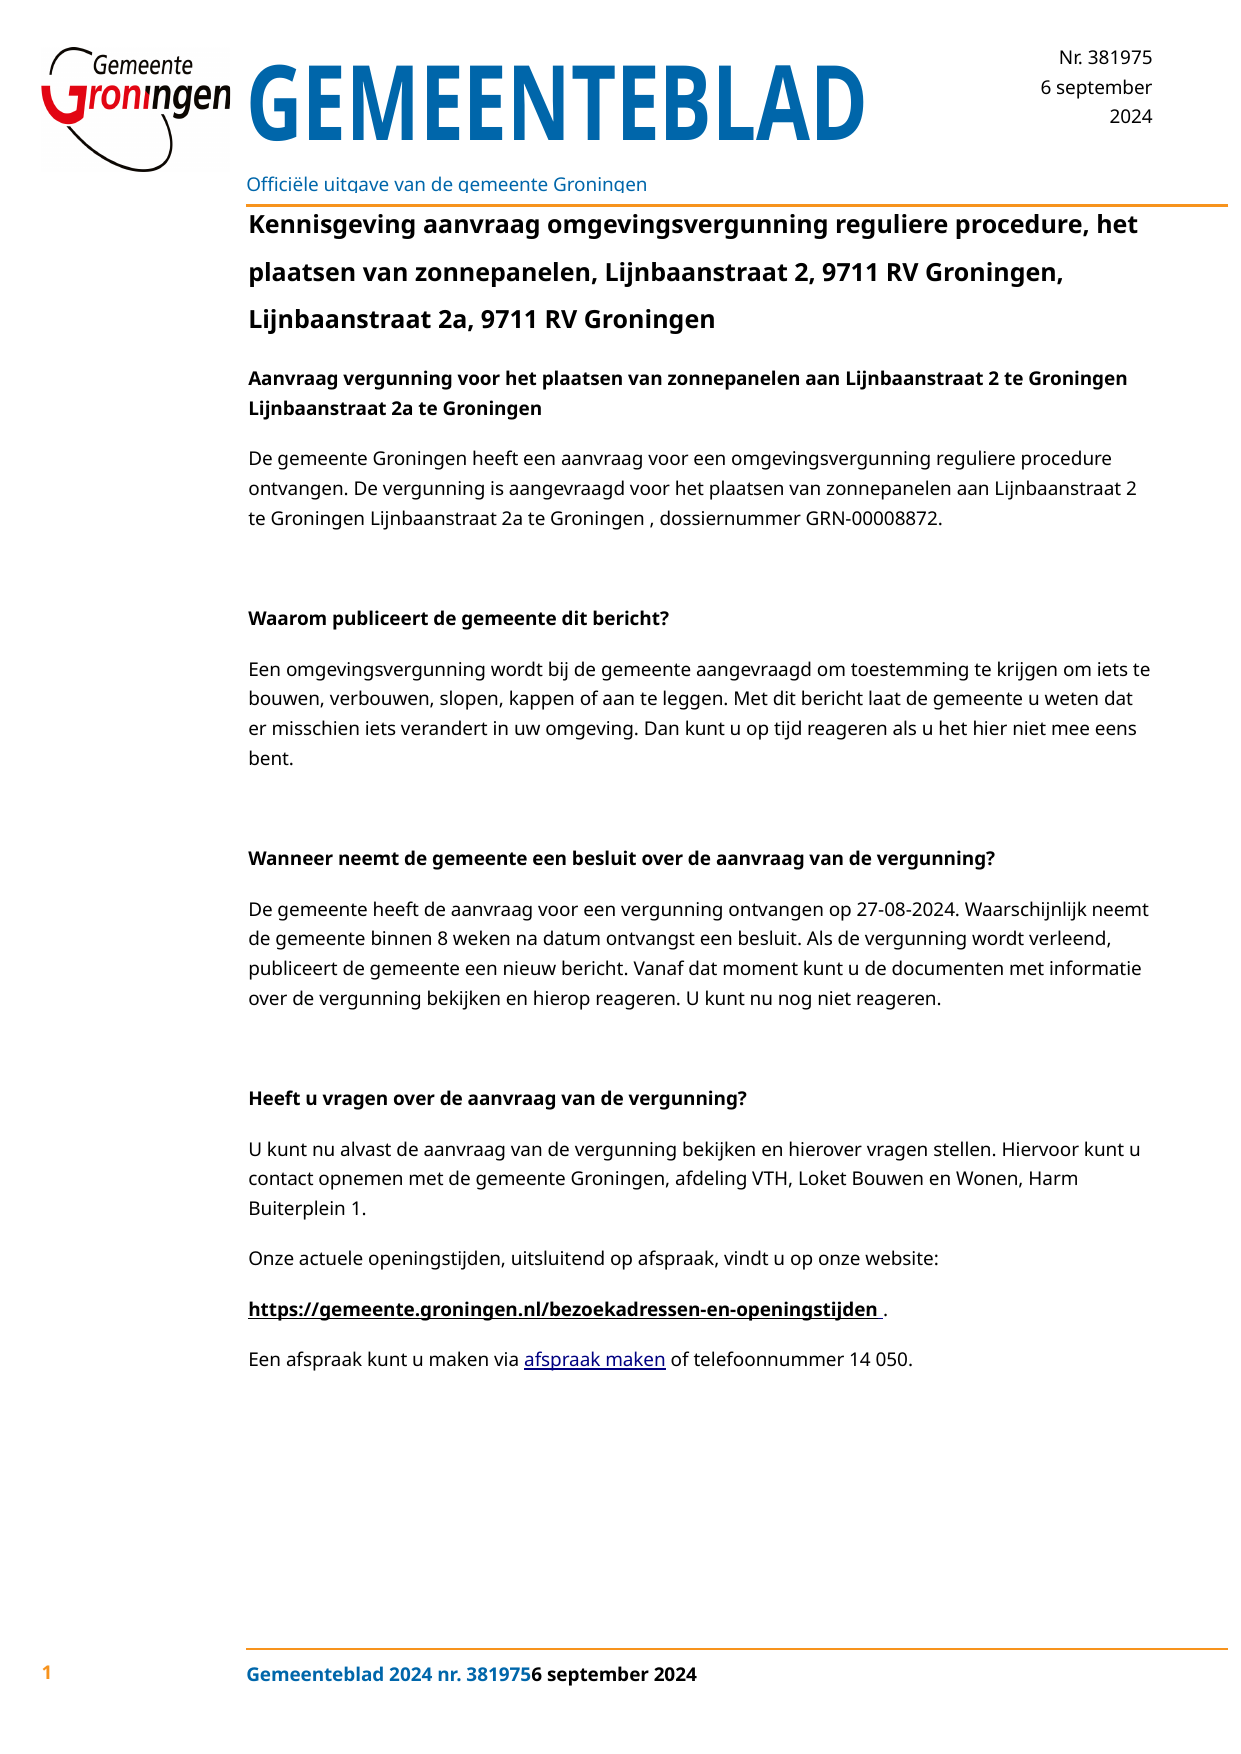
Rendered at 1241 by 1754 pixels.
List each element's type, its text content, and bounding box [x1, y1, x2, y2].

text U kunt nu alvast de aanvraag van de vergunning bekijken en hierover vragen stellen. Hiervoor kunt u contact opnemen met de gemeente Groningen, afdeling VTH, Loket Bouwen en Wonen, Harm Buiterplein 1. [248, 1136, 1152, 1221]
text De gemeente heeft de aanvraag voor een vergunning ontvangen op 27-08-2024. Waarschijnlijk neemt de gemeente binnen 8 weken na datum ontvangst een besluit. Als de vergunning wordt verleend, publiceert de gemeente een nieuw bericht. Vanaf dat moment kunt u de documenten met informatie over de vergunning bekijken en hierop reageren. U kunt nu nog niet reageren. [248, 896, 1152, 1010]
text De gemeente Groningen heeft een aanvraag voor een omgevingsvergunning reguliere procedure ontvangen. De vergunning is aangevraagd voor het plaatsen van zonnepanelen aan Lijnbaanstraat 2 te Groningen Lijnbaanstraat 2a te Groningen , dossiernummer GRN-00008872. [248, 446, 1152, 530]
text Onze actuele openingstijden, uitsluitend op afspraak, vindt u op onze website: [248, 1246, 1152, 1271]
text Heeft u vragen over de aanvraag van de vergunning? [248, 1086, 1152, 1111]
picture [41, 47, 231, 172]
text Aanvraag vergunning voor het plaatsen van zonnepanelen aan Lijnbaanstraat 2 te Groningen Lijnbaanstraat 2a te Groningen [248, 366, 1152, 421]
text Kennisgeving aanvraag omgevingsvergunning reguliere procedure, het plaatsen van zonnepanelen, Lijnbaanstraat 2, 9711 RV Groningen, Lijnbaanstraat 2a, 9711 RV Groningen [248, 207, 1152, 336]
text Wanneer neemt de gemeente een besluit over de aanvraag van de vergunning? [248, 846, 1152, 871]
text Een afspraak kunt u maken via afspraak maken of telefoonnummer 14 050. [248, 1346, 1152, 1372]
text https://gemeente.groningen.nl/bezoekadressen-en-openingstijden . [248, 1296, 1152, 1322]
text Een omgevingsvergunning wordt bij de gemeente aangevraagd om toestemming te krijgen om iets te bouwen, verbouwen, slopen, kappen of aan te leggen. Met dit bericht laat de gemeente u weten dat er misschien iets verandert in uw omgeving. Dan kunt u op tijd reageren als u het hier niet mee eens bent. [248, 656, 1152, 770]
text Waarom publiceert de gemeente dit bericht? [248, 606, 1152, 631]
